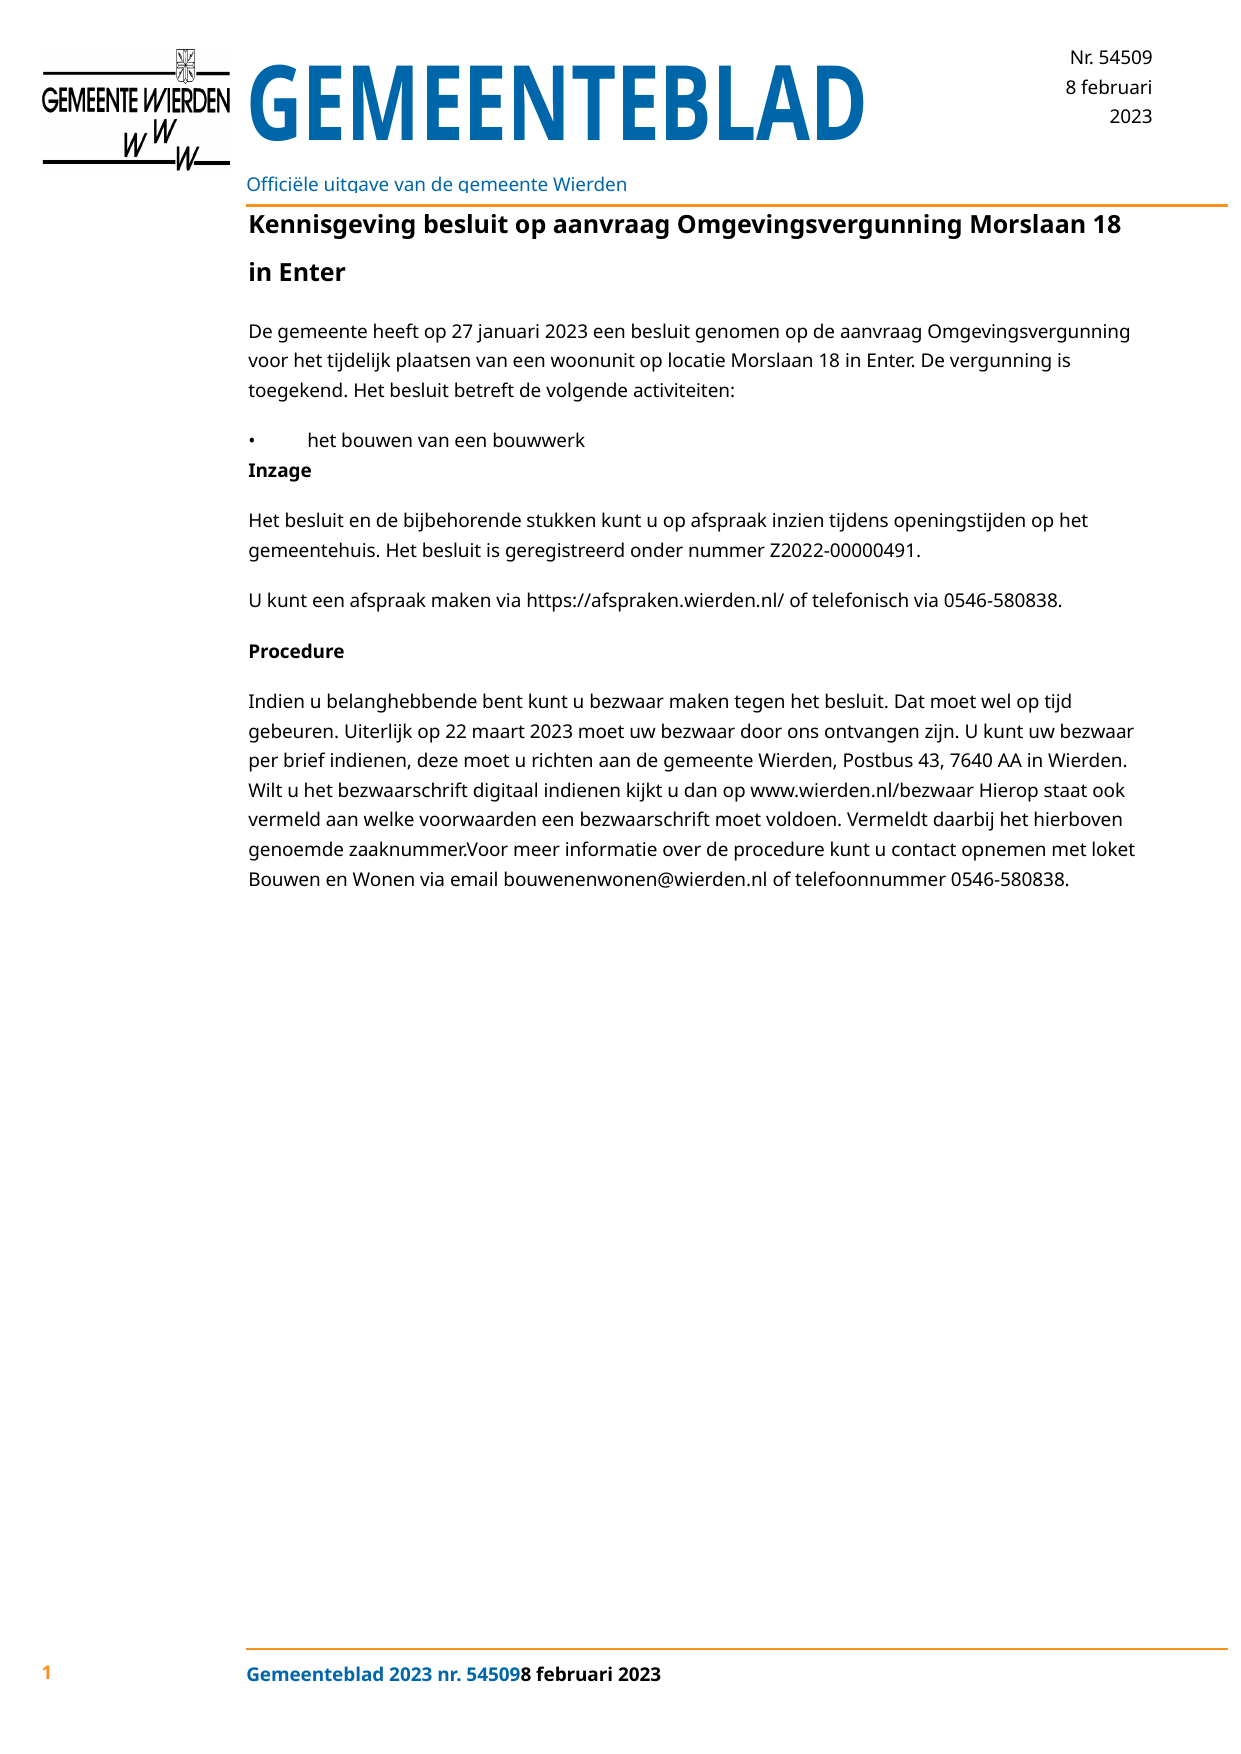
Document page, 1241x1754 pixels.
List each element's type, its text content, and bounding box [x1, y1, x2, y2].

text Procedure [248, 638, 1152, 664]
text Het besluit en de bijbehorende stukken kunt u op afspraak inzien tijdens openingstijden op het gemeentehuis. Het besluit is geregistreerd onder nummer Z2022-00000491. [248, 507, 1152, 563]
picture [41, 47, 231, 172]
list het bouwen van een bouwwerk [248, 427, 1152, 453]
text Inzage [248, 457, 1152, 483]
text Kennisgeving besluit op aanvraag Omgevingsvergunning Morslaan 18 in Enter [248, 207, 1152, 288]
text De gemeente heeft op 27 januari 2023 een besluit genomen op de aanvraag Omgevingsvergunning voor het tijdelijk plaatsen van een woonunit op locatie Morslaan 18 in Enter. De vergunning is toegekend. Het besluit betreft de volgende activiteiten: [248, 318, 1152, 403]
text U kunt een afspraak maken via https://afspraken.wierden.nl/ of telefonisch via 0546-580838. [248, 587, 1152, 613]
text Indien u belanghebbende bent kunt u bezwaar maken tegen het besluit. Dat moet wel op tijd gebeuren. Uiterlijk op 22 maart 2023 moet uw bezwaar door ons ontvangen zijn. U kunt uw bezwaar per brief indienen, deze moet u richten aan de gemeente Wierden, Postbus 43, 7640 AA in Wierden. Wilt u het bezwaarschrift digitaal indienen kijkt u dan op www.wierden.nl/bezwaar Hierop staat ook vermeld aan welke voorwaarden een bezwaarschrift moet voldoen. Vermeldt daarbij het hierboven genoemde zaaknummer.Voor meer informatie over de procedure kunt u contact opnemen met loket Bouwen en Wonen via email bouwenenwonen@wierden.nl of telefoonnummer 0546-580838. [248, 688, 1152, 892]
